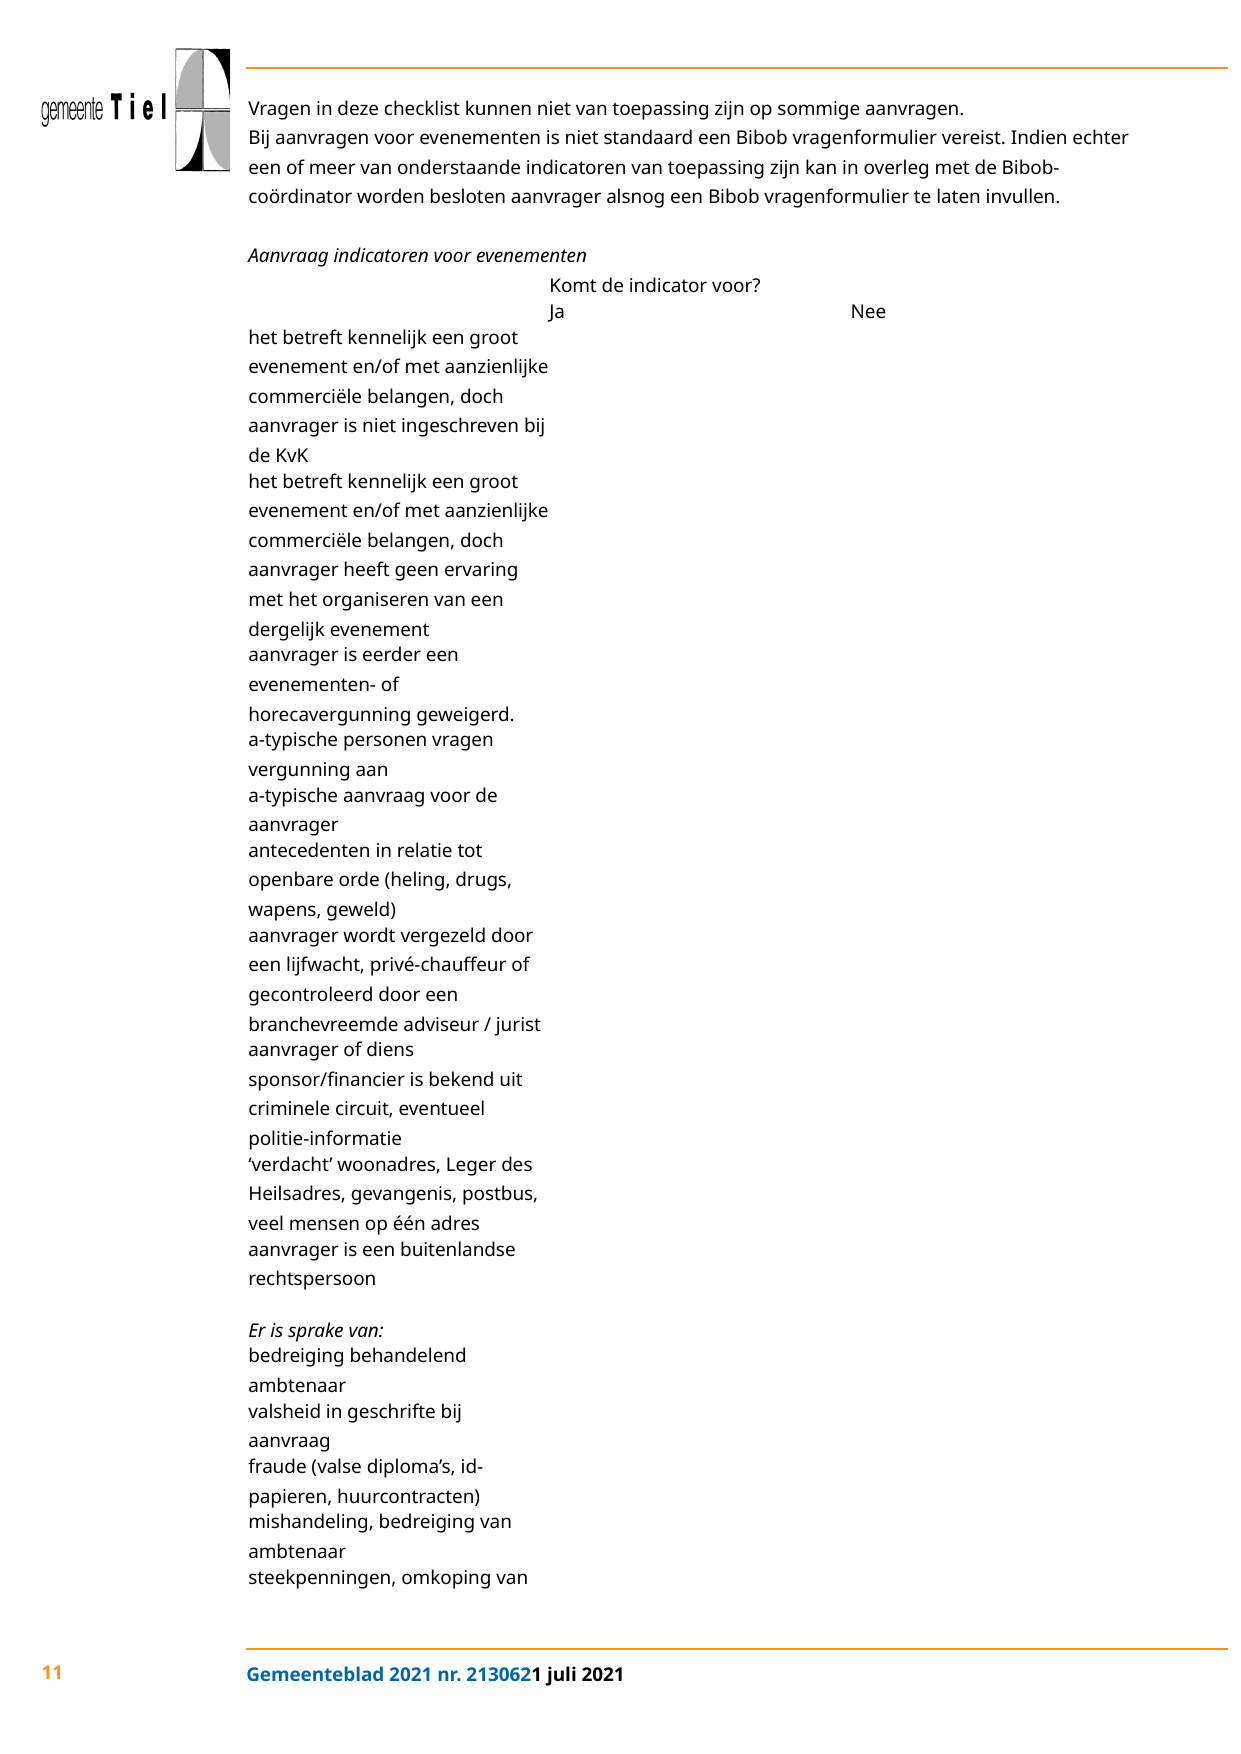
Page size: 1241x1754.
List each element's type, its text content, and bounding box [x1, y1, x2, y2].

text Aanvraag indicatoren voor evenementen [248, 243, 1152, 268]
table_cell [549, 1564, 850, 1589]
table_cell ‘verdacht’ woonadres, Leger des Heilsadres, gevangenis, postbus, veel mensen op één adres [248, 1151, 549, 1236]
table_cell [850, 782, 1152, 837]
table_cell [549, 1343, 850, 1398]
table_cell [850, 324, 1152, 468]
table_cell [850, 1236, 1152, 1291]
table_cell [850, 922, 1152, 1036]
table_cell [850, 726, 1152, 782]
table_cell fraude (valse diploma’s, id-papieren, huurcontracten) [248, 1453, 549, 1508]
table_cell [549, 1291, 850, 1317]
table_cell Ja [549, 298, 850, 324]
table_cell [850, 468, 1152, 642]
table_cell [850, 1151, 1152, 1236]
table_cell het betreft kennelijk een groot evenement en/of met aanzienlijke commerciële belangen, doch aanvrager heeft geen ervaring met het organiseren van een dergelijk evenement [248, 468, 549, 642]
table_cell [549, 642, 850, 726]
table_cell [248, 1291, 549, 1317]
table_header Komt de indicator voor? [549, 273, 1152, 298]
picture [41, 47, 231, 172]
table_cell a-typische personen vragen vergunning aan [248, 726, 549, 782]
table_cell [850, 1291, 1152, 1317]
table_cell [850, 1564, 1152, 1589]
table_cell a-typische aanvraag voor de aanvrager [248, 782, 549, 837]
table_cell Nee [850, 298, 1152, 324]
table_cell [549, 726, 850, 782]
table_cell [549, 1317, 850, 1343]
table_cell [850, 1398, 1152, 1453]
table_cell Er is sprake van: [248, 1317, 549, 1343]
table_cell [549, 1509, 850, 1564]
table_cell [549, 782, 850, 837]
table_cell [850, 837, 1152, 922]
table_cell [850, 1317, 1152, 1343]
table_cell het betreft kennelijk een groot evenement en/of met aanzienlijke commerciële belangen, doch aanvrager is niet ingeschreven bij de KvK [248, 324, 549, 468]
table_cell aanvrager is een buitenlandse rechtspersoon [248, 1236, 549, 1291]
table_cell [549, 1151, 850, 1236]
table_cell [549, 1453, 850, 1508]
table_cell [850, 1509, 1152, 1564]
table_header [248, 273, 549, 324]
table_cell [549, 468, 850, 642]
table_cell [850, 642, 1152, 726]
table_cell [549, 1036, 850, 1151]
table_cell mishandeling, bedreiging van ambtenaar [248, 1509, 549, 1564]
table_cell [850, 1453, 1152, 1508]
table_cell [549, 324, 850, 468]
table_cell aanvrager wordt vergezeld door een lijfwacht, privé-chauffeur of gecontroleerd door een branchevreemde adviseur / jurist [248, 922, 549, 1036]
table_cell bedreiging behandelend ambtenaar [248, 1343, 549, 1398]
table_cell aanvrager of diens sponsor/financier is bekend uit criminele circuit, eventueel politie-informatie [248, 1036, 549, 1151]
text Vragen in deze checklist kunnen niet van toepassing zijn op sommige aanvragen. [248, 95, 1152, 121]
table_cell [549, 922, 850, 1036]
table_cell [549, 837, 850, 922]
table_cell valsheid in geschrifte bij aanvraag [248, 1398, 549, 1453]
table_cell [850, 1036, 1152, 1151]
table_cell [850, 1343, 1152, 1398]
text Bij aanvragen voor evenementen is niet standaard een Bibob vragenformulier vereist. Indien echter een of meer van onderstaande indicatoren van toepassing zijn kan in overleg met de Bibob-coördinator worden besloten aanvrager alsnog een Bibob vragenformulier te laten invullen. [248, 124, 1152, 209]
table_cell antecedenten in relatie tot openbare orde (heling, drugs, wapens, geweld) [248, 837, 549, 922]
table_cell [549, 1398, 850, 1453]
table_cell aanvrager is eerder een evenementen- of horecavergunning geweigerd. [248, 642, 549, 726]
table_cell steekpenningen, omkoping van [248, 1564, 549, 1589]
table_cell [549, 1236, 850, 1291]
